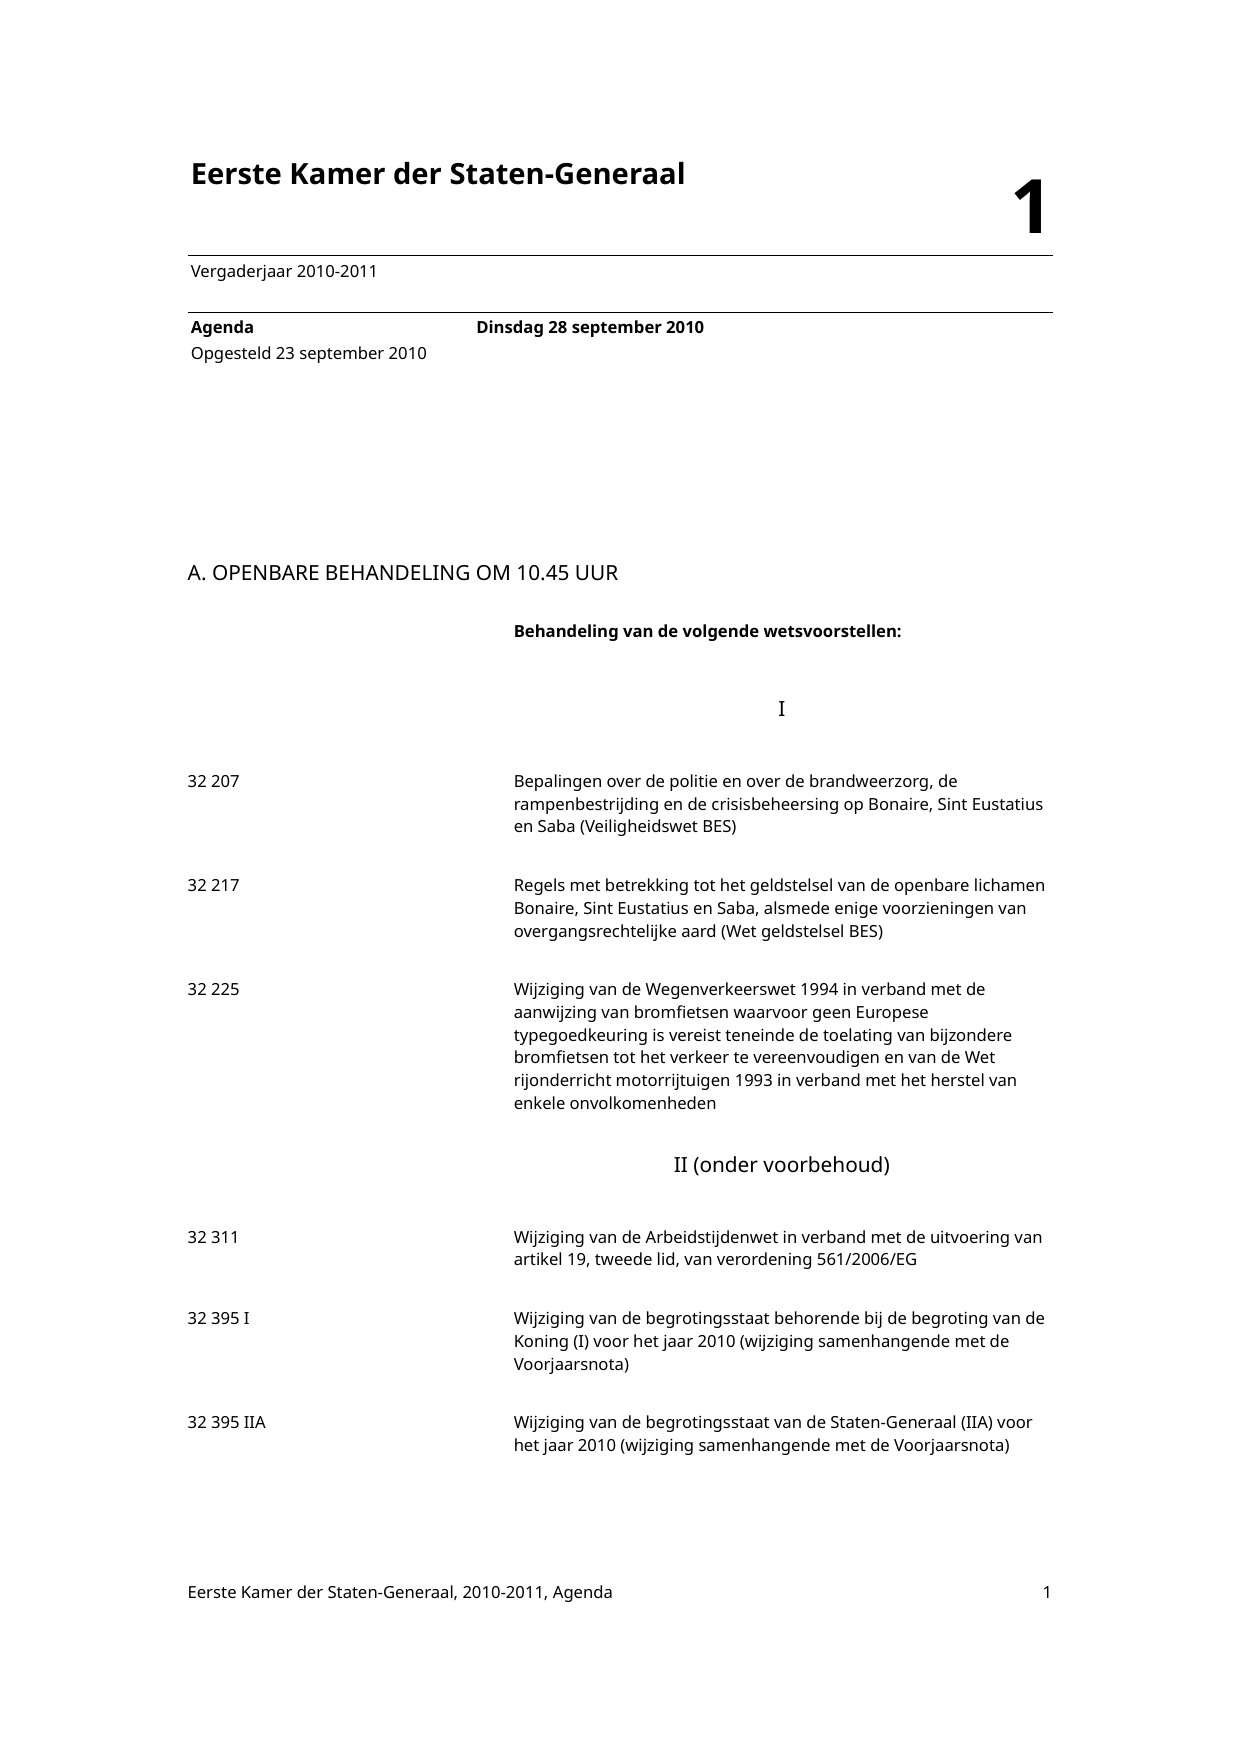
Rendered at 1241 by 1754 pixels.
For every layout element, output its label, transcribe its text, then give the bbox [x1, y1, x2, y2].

table_cell [490, 692, 510, 767]
table_cell [490, 1147, 510, 1222]
table_cell 32 395 IIA [188, 1408, 490, 1489]
table_cell [490, 1304, 510, 1408]
table_cell 32 225 [188, 975, 490, 1147]
table_cell [490, 767, 510, 871]
table_header Eerste Kamer der Staten-Generaal [188, 150, 879, 255]
table_cell Dinsdag 28 september 2010 [473, 313, 1053, 339]
table_cell Wijziging van de Wegenverkeerswet 1994 in verband met de aanwijzing van bromfietsen waarvoor geen Europese typegoedkeuring is vereist teneinde de toelating van bijzondere bromfietsen tot het verkeer te vereenvoudigen en van de Wet rijonderricht motorrijtuigen 1993 in verband met het herstel van enkele onvolkomenheden [510, 975, 1053, 1147]
table_header Behandeling van de volgende wetsvoorstellen: [510, 617, 1053, 692]
table_cell Vergaderjaar 2010-2011 [188, 256, 473, 312]
table_header [188, 617, 490, 692]
table_cell II (onder voorbehoud) [510, 1147, 1053, 1222]
table_header [490, 617, 510, 692]
table_cell Wijziging van de Arbeidstijdenwet in verband met de uitvoering van artikel 19, tweede lid, van verordening 561/2006/EG [510, 1222, 1053, 1304]
table_cell [473, 256, 1053, 312]
table_cell 32 395 I [188, 1304, 490, 1408]
table_cell Wijziging van de begrotingsstaat van de Staten-Generaal (IIA) voor het jaar 2010 (wijziging samenhangende met de Voorjaarsnota) [510, 1408, 1053, 1489]
table_cell Opgesteld 23 september 2010 [188, 339, 473, 439]
table_cell 32 207 [188, 767, 490, 871]
table_cell I [510, 692, 1053, 767]
table_cell 32 217 [188, 871, 490, 975]
table_cell 32 311 [188, 1222, 490, 1304]
table_cell [490, 975, 510, 1147]
table_cell [188, 1147, 490, 1222]
table_cell [188, 692, 490, 767]
table_cell [490, 1222, 510, 1304]
table_cell Bepalingen over de politie en over de brandweerzorg, de rampenbestrijding en de crisisbeheersing op Bonaire, Sint Eustatius en Saba (Veiligheidswet BES) [510, 767, 1053, 871]
table_cell Wijziging van de begrotingsstaat behorende bij de begroting van de Koning (I) voor het jaar 2010 (wijziging samenhangende met de Voorjaarsnota) [510, 1304, 1053, 1408]
table_cell [473, 339, 1053, 439]
table_cell Regels met betrekking tot het geldstelsel van de openbare lichamen Bonaire, Sint Eustatius en Saba, alsmede enige voorzieningen van overgangsrechtelijke aard (Wet geldstelsel BES) [510, 871, 1053, 975]
table_cell [490, 871, 510, 975]
table_cell [490, 1408, 510, 1489]
table_cell Agenda [188, 313, 473, 339]
subtitle A. OPENBARE BEHANDELING OM 10.45 UUR [187, 558, 1053, 587]
table_header 1 [880, 150, 1053, 255]
